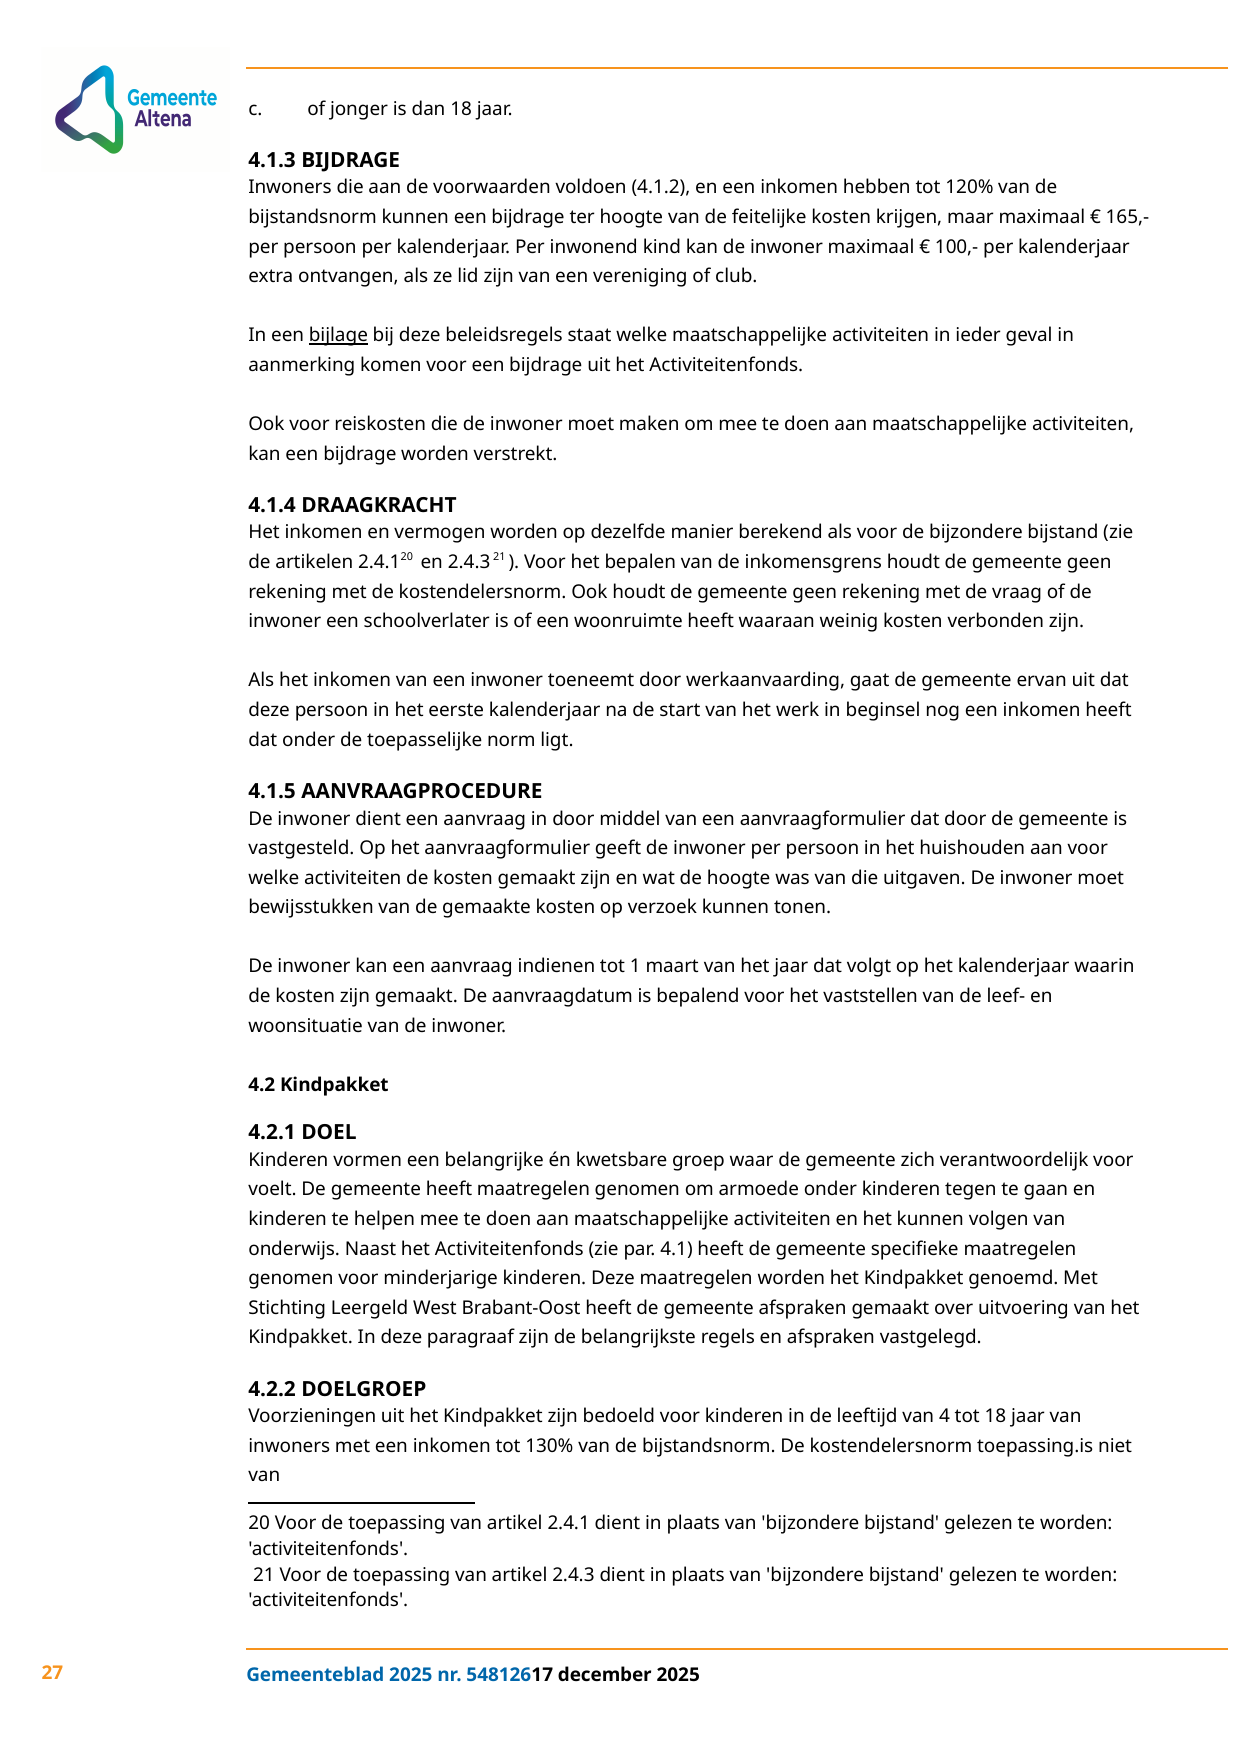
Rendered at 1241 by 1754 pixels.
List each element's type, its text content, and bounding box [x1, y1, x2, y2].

text De inwoner dient een aanvraag in door middel van een aanvraagformulier dat door de gemeente is vastgesteld. Op het aanvraagformulier geeft de inwoner per persoon in het huishouden aan voor welke activiteiten de kosten gemaakt zijn en wat de hoogte was van die uitgaven. De inwoner moet bewijsstukken van de gemaakte kosten op verzoek kunnen tonen. [248, 805, 1152, 919]
text Voor de toepassing van artikel 2.4.1 dient in plaats van 'bijzondere bijstand' gelezen te worden: 'activiteitenfonds'. [248, 1509, 1152, 1561]
text 4.2.2 DOELGROEP [248, 1374, 1152, 1402]
text 4.1.3 BIJDRAGE [248, 145, 1152, 174]
text 4.1.5 AANVRAAGPROCEDURE [248, 776, 1152, 805]
text Voor de toepassing van artikel 2.4.3 dient in plaats van 'bijzondere bijstand' gelezen te worden: 'activiteitenfonds'. [248, 1561, 1152, 1612]
text Ook voor reiskosten die de inwoner moet maken om mee te doen aan maatschappelijke activiteiten, kan een bijdrage worden verstrekt. [248, 410, 1152, 466]
list of jonger is dan 18 jaar. [248, 95, 1152, 121]
text 4.2.1 DOEL [248, 1117, 1152, 1146]
text Als het inkomen van een inwoner toeneemt door werkaanvaarding, gaat de gemeente ervan uit dat deze persoon in het eerste kalenderjaar na de start van het werk in beginsel nog een inkomen heeft dat onder de toepasselijke norm ligt. [248, 667, 1152, 752]
text 4.2 Kindpakket [248, 1071, 1152, 1097]
picture [41, 47, 231, 172]
text Kinderen vormen een belangrijke én kwetsbare groep waar de gemeente zich verantwoordelijk voor voelt. De gemeente heeft maatregelen genomen om armoede onder kinderen tegen te gaan en kinderen te helpen mee te doen aan maatschappelijke activiteiten en het kunnen volgen van onderwijs. Naast het Activiteitenfonds (zie par. 4.1) heeft de gemeente specifieke maatregelen genomen voor minderjarige kinderen. Deze maatregelen worden het Kindpakket genoemd. Met Stichting Leergeld West Brabant-Oost heeft de gemeente afspraken gemaakt over uitvoering van het Kindpakket. In deze paragraaf zijn de belangrijkste regels en afspraken vastgelegd. [248, 1146, 1152, 1349]
text 4.1.4 DRAAGKRACHT [248, 490, 1152, 519]
text De inwoner kan een aanvraag indienen tot 1 maart van het jaar dat volgt op het kalenderjaar waarin de kosten zijn gemaakt. De aanvraagdatum is bepalend voor het vaststellen van de leef- en woonsituatie van de inwoner. [248, 953, 1152, 1037]
text Het inkomen en vermogen worden op dezelfde manier berekend als voor de bijzondere bijstand (zie de artikelen 2.4.1 en 2.4.3). Voor het bepalen van de inkomensgrens houdt de gemeente geen rekening met de kostendelersnorm. Ook houdt de gemeente geen rekening met de vraag of de inwoner een schoolverlater is of een woonruimte heeft waaraan weinig kosten verbonden zijn. [248, 519, 1152, 633]
text Voorzieningen uit het Kindpakket zijn bedoeld voor kinderen in de leeftijd van 4 tot 18 jaar van inwoners met een inkomen tot 130% van de bijstandsnorm. De kostendelersnorm toepassing.is niet van [248, 1402, 1152, 1487]
text Inwoners die aan de voorwaarden voldoen (4.1.2), en een inkomen hebben tot 120% van de bijstandsnorm kunnen een bijdrage ter hoogte van de feitelijke kosten krijgen, maar maximaal € 165,- per persoon per kalenderjaar. Per inwonend kind kan de inwoner maximaal € 100,- per kalenderjaar extra ontvangen, als ze lid zijn van een vereniging of club. [248, 174, 1152, 288]
text In een bijlage bij deze beleidsregels staat welke maatschappelijke activiteiten in ieder geval in aanmerking komen voor een bijdrage uit het Activiteitenfonds. [248, 322, 1152, 377]
